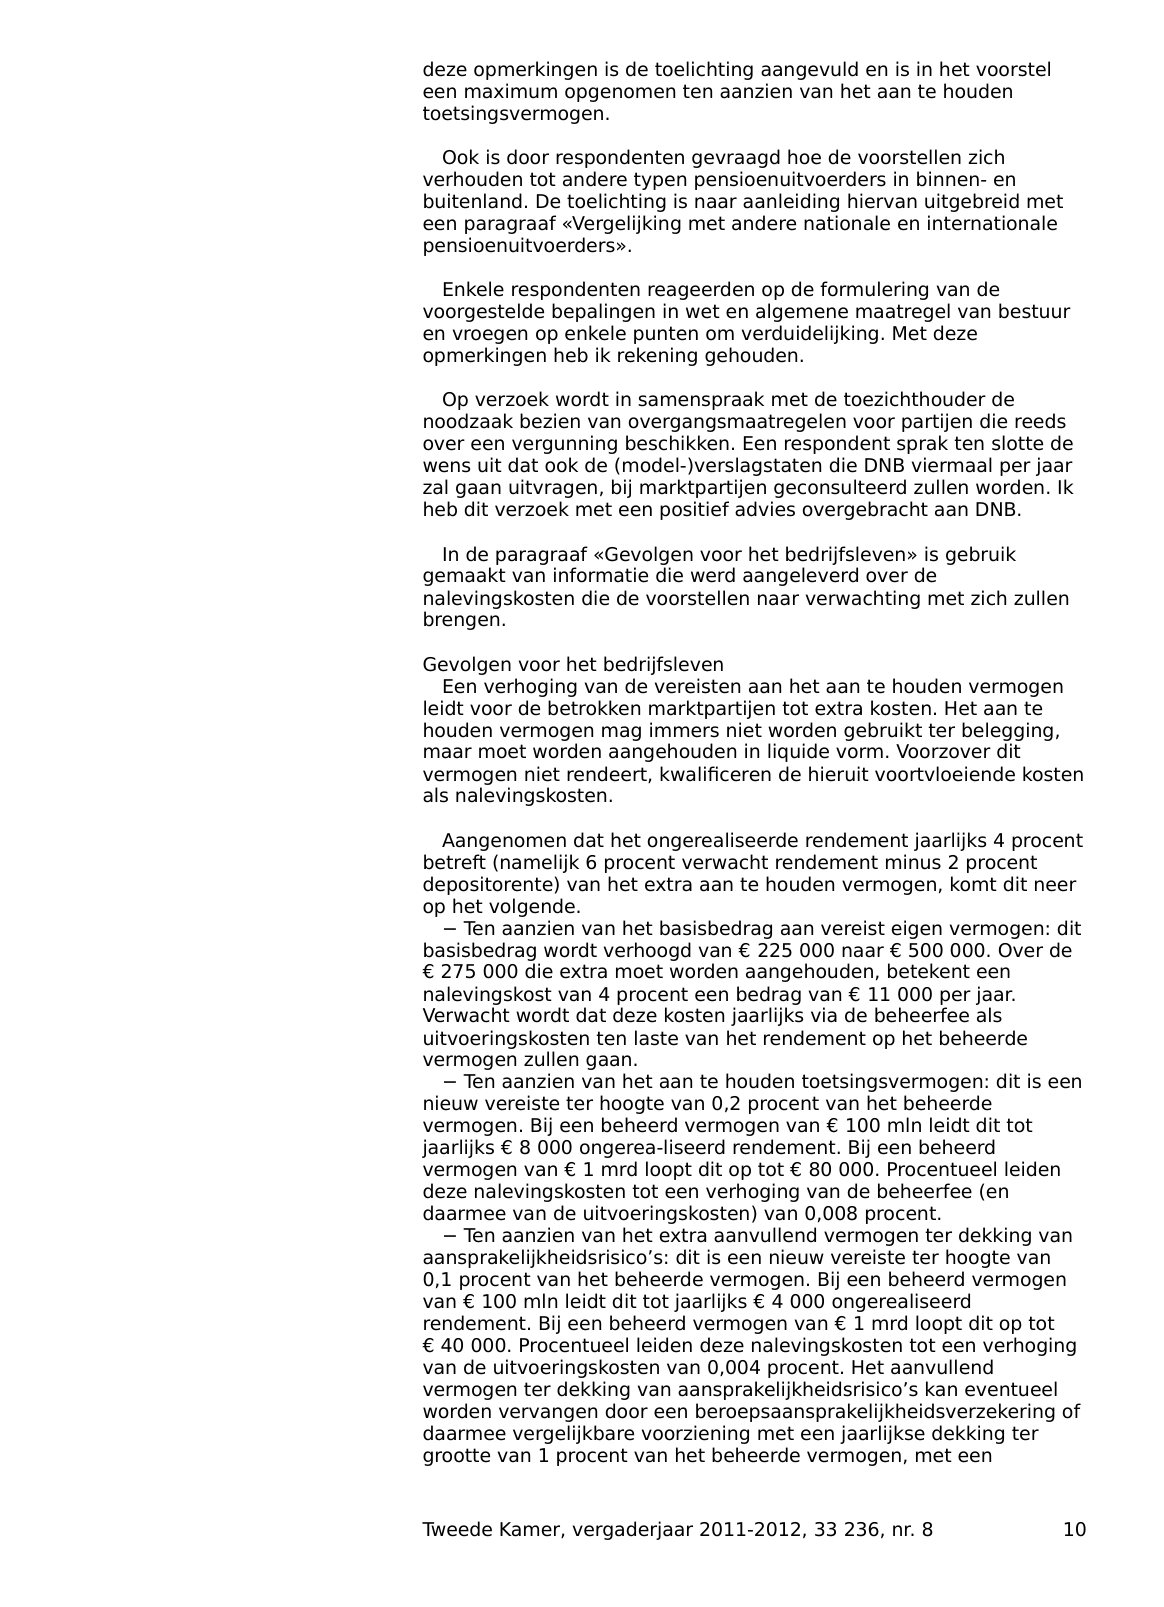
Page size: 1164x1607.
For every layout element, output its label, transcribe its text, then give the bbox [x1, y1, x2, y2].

text Een verhoging van de vereisten aan het aan te houden vermogen leidt voor de betrokken marktpartijen tot extra kosten. Het aan te houden vermogen mag immers niet worden gebruikt ter belegging, maar moet worden aangehouden in liquide vorm. Voorzover dit vermogen niet rendeert, kwalificeren de hieruit voortvloeiende kosten als nalevingskosten. [422, 676, 1087, 807]
text In de paragraaf «Gevolgen voor het bedrijfsleven» is gebruik gemaakt van informatie die werd aangeleverd over de nalevingskosten die de voorstellen naar verwachting met zich zullen brengen. [422, 543, 1087, 631]
text − Ten aanzien van het extra aanvullend vermogen ter dekking van aansprakelijkheidsrisico’s: dit is een nieuw vereiste ter hoogte van 0,1 procent van het beheerde vermogen. Bij een beheerd vermogen van € 100 mln leidt dit tot jaarlijks € 4 000 ongerealiseerd rendement. Bij een beheerd vermogen van € 1 mrd loopt dit op tot € 40 000. Procentueel leiden deze nalevingskosten tot een verhoging van de uitvoeringskosten van 0,004 procent. Het aanvullend vermogen ter dekking van aansprakelijkheidsrisico’s kan eventueel worden vervangen door een beroepsaansprakelijkheidsverzekering of daarmee vergelijkbare voorziening met een jaarlijkse dekking ter grootte van 1 procent van het beheerde vermogen, met een [422, 1225, 1087, 1467]
text Ook is door respondenten gevraagd hoe de voorstellen zich verhouden tot andere typen pensioenuitvoerders in binnen- en buitenland. De toelichting is naar aanleiding hiervan uitgebreid met een paragraaf «Vergelijking met andere nationale en internationale pensioenuitvoerders». [422, 147, 1087, 257]
subtitle Gevolgen voor het bedrijfsleven [422, 653, 1087, 676]
text deze opmerkingen is de toelichting aangevuld en is in het voorstel een maximum opgenomen ten aanzien van het aan te houden toetsingsvermogen. [422, 59, 1087, 125]
text − Ten aanzien van het basisbedrag aan vereist eigen vermogen: dit basisbedrag wordt verhoogd van € 225 000 naar € 500 000. Over de € 275 000 die extra moet worden aangehouden, betekent een nalevingskost van 4 procent een bedrag van € 11 000 per jaar. Verwacht wordt dat deze kosten jaarlijks via de beheerfee als uitvoeringskosten ten laste van het rendement op het beheerde vermogen zullen gaan. [422, 917, 1087, 1071]
text − Ten aanzien van het aan te houden toetsingsvermogen: dit is een nieuw vereiste ter hoogte van 0,2 procent van het beheerde vermogen. Bij een beheerd vermogen van € 100 mln leidt dit tot jaarlijks € 8 000 ongerea-liseerd rendement. Bij een beheerd vermogen van € 1 mrd loopt dit op tot € 80 000. Procentueel leiden deze nalevingskosten tot een verhoging van de beheerfee (en daarmee van de uitvoeringskosten) van 0,008 procent. [422, 1071, 1087, 1225]
text Op verzoek wordt in samenspraak met de toezichthouder de noodzaak bezien van overgangsmaatregelen voor partijen die reeds over een vergunning beschikken. Een respondent sprak ten slotte de wens uit dat ook de (model-)verslagstaten die DNB viermaal per jaar zal gaan uitvragen, bij marktpartijen geconsulteerd zullen worden. Ik heb dit verzoek met een positief advies overgebracht aan DNB. [422, 389, 1087, 521]
text Aangenomen dat het ongerealiseerde rendement jaarlijks 4 procent betreft (namelijk 6 procent verwacht rendement minus 2 procent depositorente) van het extra aan te houden vermogen, komt dit neer op het volgende. [422, 829, 1087, 917]
text Enkele respondenten reageerden op de formulering van de voorgestelde bepalingen in wet en algemene maatregel van bestuur en vroegen op enkele punten om verduidelijking. Met deze opmerkingen heb ik rekening gehouden. [422, 279, 1087, 367]
